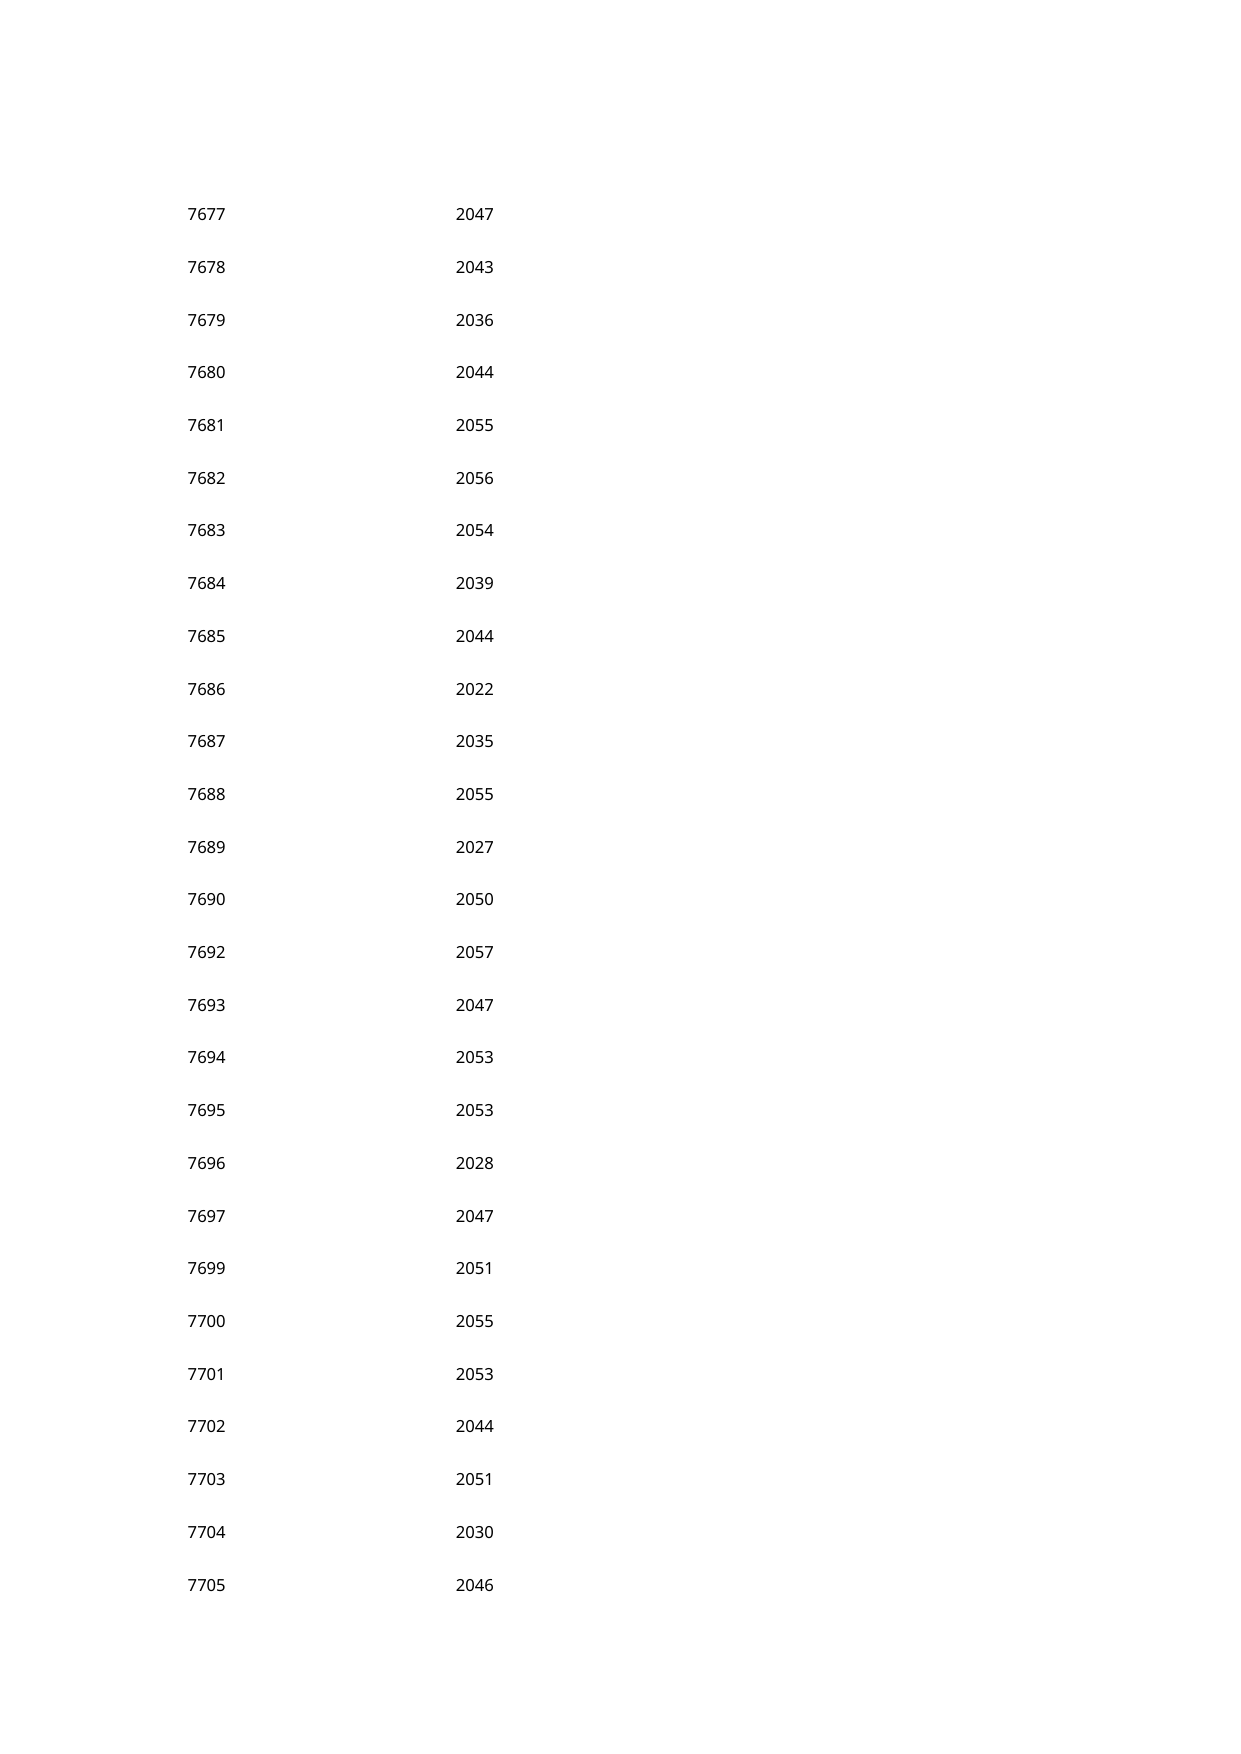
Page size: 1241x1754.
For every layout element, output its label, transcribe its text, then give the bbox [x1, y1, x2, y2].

table_cell 7704 [188, 1520, 456, 1573]
table_cell 2039 [456, 572, 1053, 624]
table_cell 2030 [456, 1520, 1053, 1573]
table_cell 2053 [456, 1099, 1053, 1151]
table_cell [456, 150, 1053, 203]
table_cell 7689 [188, 835, 456, 888]
table_cell 2055 [456, 1310, 1053, 1362]
table_cell 7686 [188, 677, 456, 730]
table_cell 2043 [456, 255, 1053, 308]
table_cell 7681 [188, 414, 456, 466]
table_cell 2035 [456, 730, 1053, 782]
table_cell 2051 [456, 1468, 1053, 1520]
table_cell 7682 [188, 466, 456, 519]
table_cell 2055 [456, 414, 1053, 466]
table_cell 2053 [456, 1362, 1053, 1415]
table_cell 7699 [188, 1257, 456, 1309]
table_cell 7680 [188, 361, 456, 413]
table_cell [188, 150, 456, 203]
table_cell 7679 [188, 308, 456, 361]
table_cell 7696 [188, 1151, 456, 1204]
table_cell 7690 [188, 888, 456, 941]
table_cell 2044 [456, 624, 1053, 677]
table_cell 7703 [188, 1468, 456, 1520]
table_cell 7678 [188, 255, 456, 308]
table_cell 7687 [188, 730, 456, 782]
table_cell 2028 [456, 1151, 1053, 1204]
table_cell 2055 [456, 783, 1053, 835]
table_cell 2044 [456, 1415, 1053, 1468]
table_cell 7694 [188, 1046, 456, 1099]
table_cell 2051 [456, 1257, 1053, 1309]
table_cell 2054 [456, 519, 1053, 572]
table_cell 7693 [188, 993, 456, 1046]
table_cell 7683 [188, 519, 456, 572]
table_cell 7700 [188, 1310, 456, 1362]
table_cell 7688 [188, 783, 456, 835]
table_cell 2022 [456, 677, 1053, 730]
table_cell 2050 [456, 888, 1053, 941]
table_cell 2046 [456, 1573, 1053, 1596]
table_cell 2057 [456, 941, 1053, 993]
table_cell 2047 [456, 993, 1053, 1046]
table_cell 7692 [188, 941, 456, 993]
table_cell 7695 [188, 1099, 456, 1151]
table_cell 2047 [456, 203, 1053, 255]
table_cell 7705 [188, 1573, 456, 1596]
table_cell 2056 [456, 466, 1053, 519]
table_cell 2044 [456, 361, 1053, 413]
table_cell 7677 [188, 203, 456, 255]
table_cell 7685 [188, 624, 456, 677]
table_cell 2047 [456, 1204, 1053, 1257]
table_cell 2053 [456, 1046, 1053, 1099]
table_cell 2027 [456, 835, 1053, 888]
table_cell 7684 [188, 572, 456, 624]
table_cell 7697 [188, 1204, 456, 1257]
table_cell 7702 [188, 1415, 456, 1468]
table_cell 7701 [188, 1362, 456, 1415]
table_cell 2036 [456, 308, 1053, 361]
